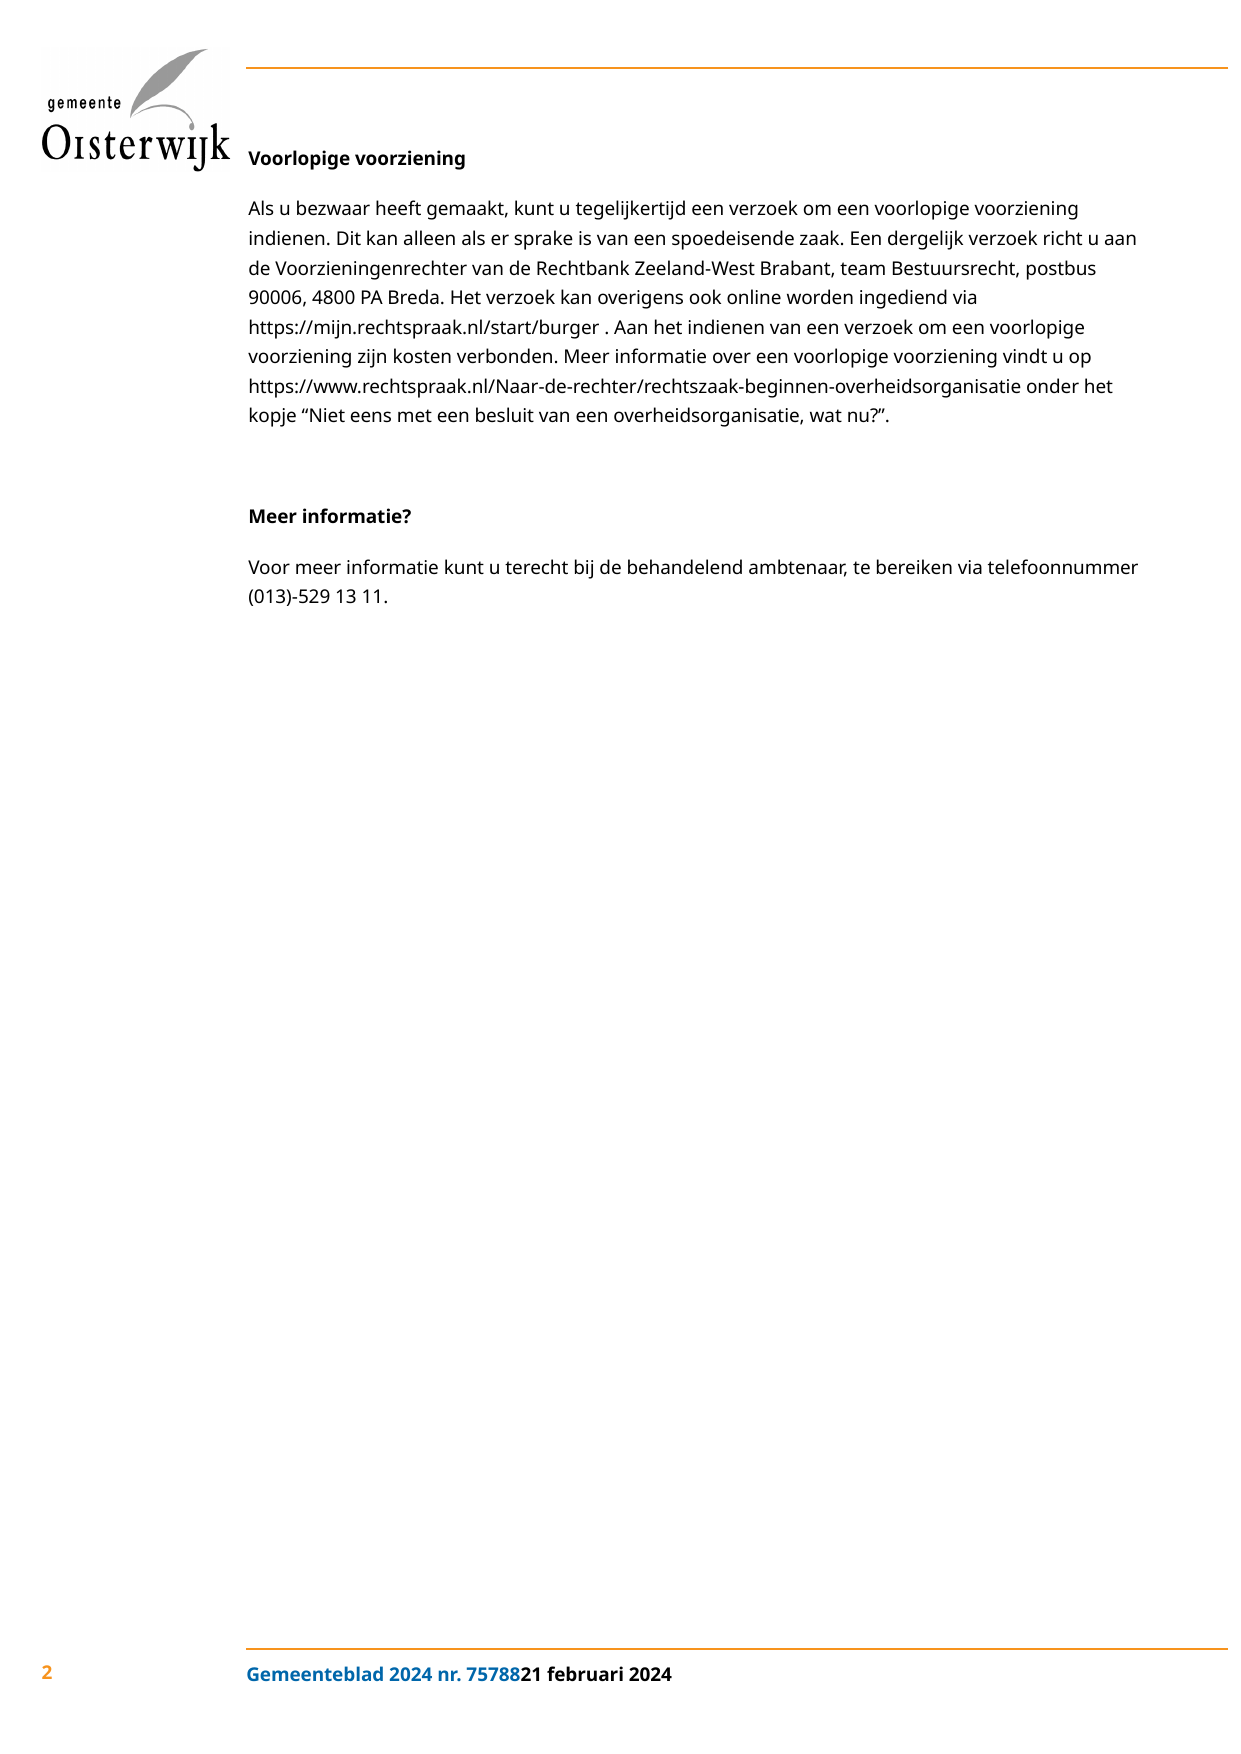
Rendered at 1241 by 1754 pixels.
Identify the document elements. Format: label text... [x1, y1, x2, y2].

picture [41, 47, 231, 172]
text Voorlopige voorziening [248, 145, 1152, 171]
text Als u bezwaar heeft gemaakt, kunt u tegelijkertijd een verzoek om een voorlopige voorziening indienen. Dit kan alleen als er sprake is van een spoedeisende zaak. Een dergelijk verzoek richt u aan de Voorzieningenrechter van de Rechtbank Zeeland-West Brabant, team Bestuursrecht, postbus 90006, 4800 PA Breda. Het verzoek kan overigens ook online worden ingediend via https://mijn.rechtspraak.nl/start/burger . Aan het indienen van een verzoek om een voorlopige voorziening zijn kosten verbonden. Meer informatie over een voorlopige voorziening vindt u op https://www.rechtspraak.nl/Naar-de-rechter/rechtszaak-beginnen-overheidsorganisatie onder het kopje “Niet eens met een besluit van een overheidsorganisatie, wat nu?”. [248, 196, 1152, 428]
text Voor meer informatie kunt u terecht bij de behandelend ambtenaar, te bereiken via telefoonnummer (013)-529 13 11. [248, 554, 1152, 609]
text Meer informatie? [248, 503, 1152, 529]
